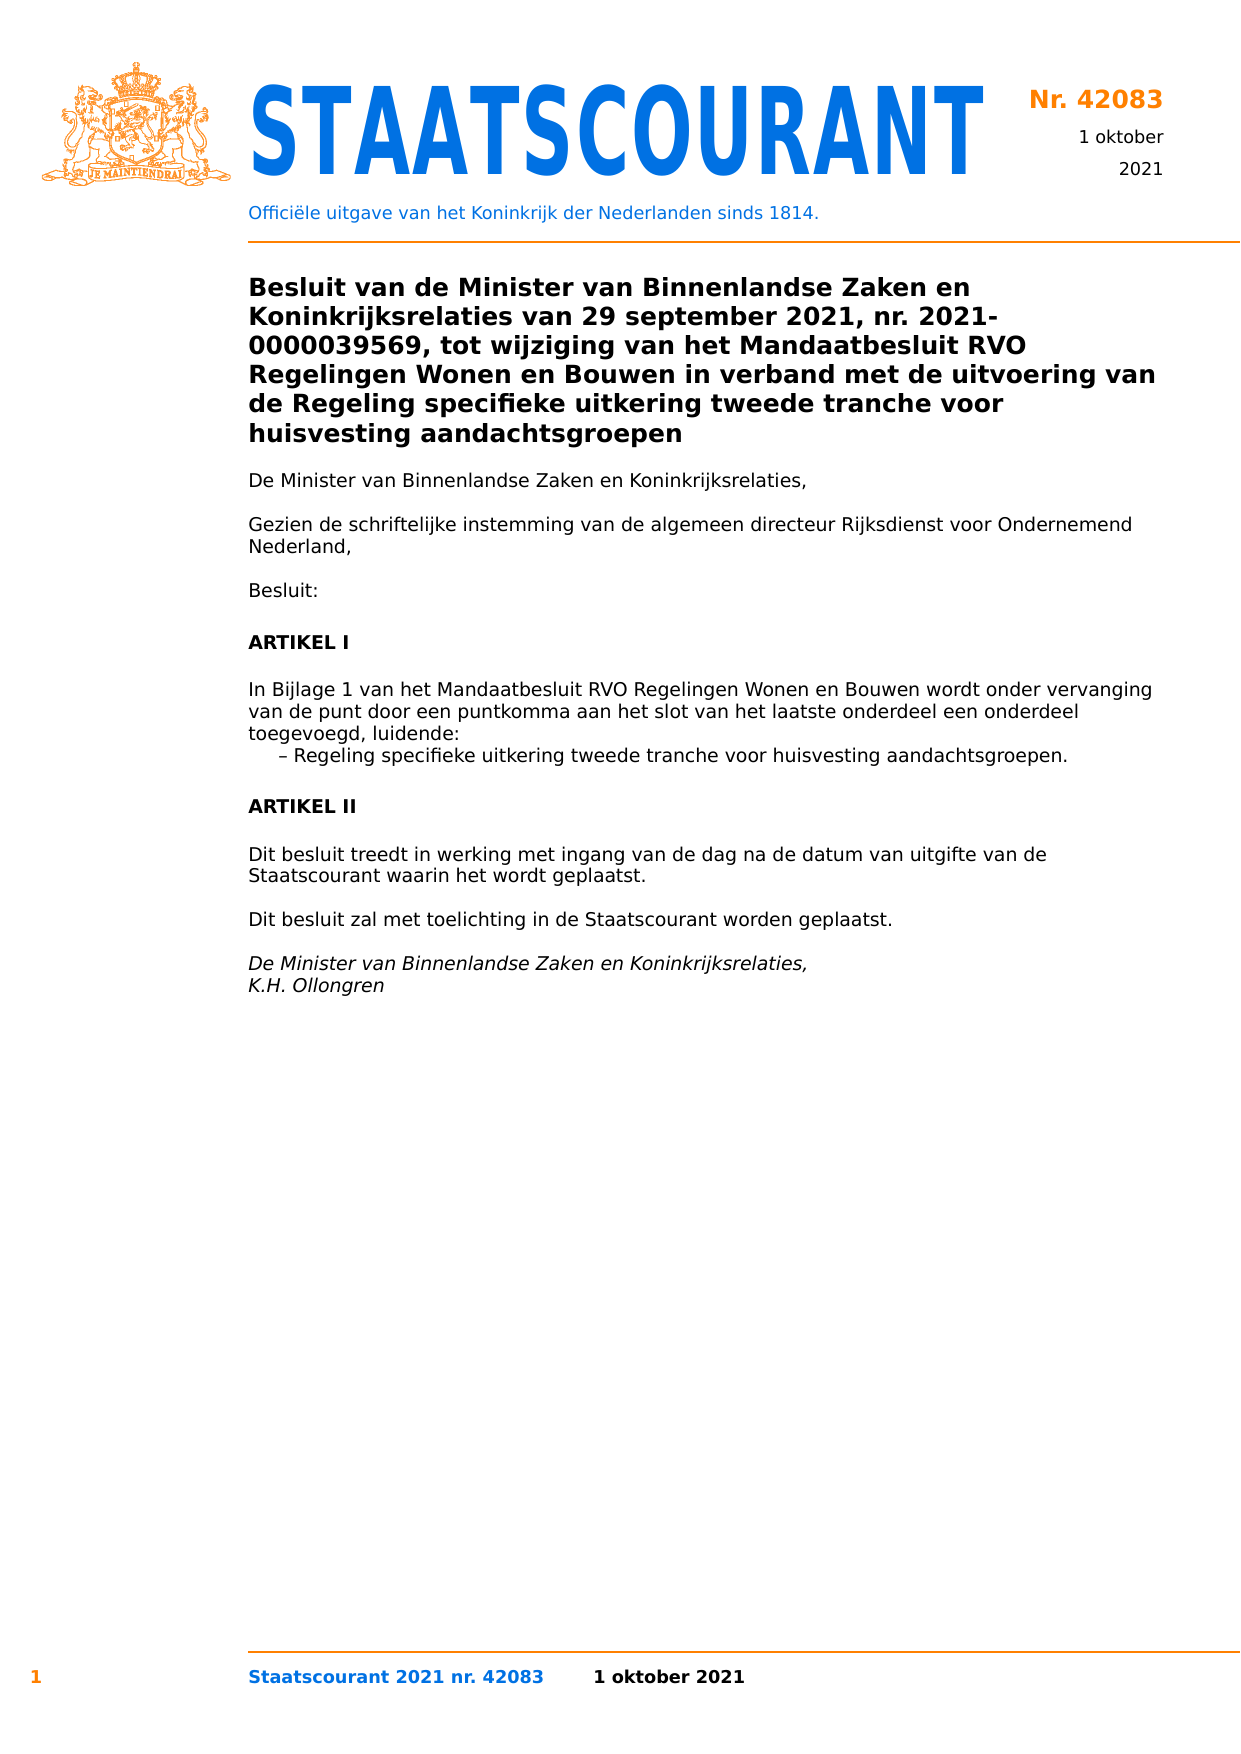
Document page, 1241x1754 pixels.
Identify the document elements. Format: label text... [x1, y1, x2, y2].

table_cell Officiële uitgave van het Koninkrijk der Nederlanden sinds 1814. [248, 203, 1240, 241]
text De Minister van Binnenlandse Zaken en Koninkrijksrelaties, K.H. Ollongren [248, 953, 1163, 997]
text Besluit: [248, 579, 1163, 602]
subtitle Besluit van de Minister van Binnenlandse Zaken en Koninkrijksrelaties van 29 september 2021, nr. 2021-0000039569, tot wijziging van het Mandaatbesluit RVO Regelingen Wonen en Bouwen in verband met de uitvoering van de Regeling specifieke uitkering tweede tranche voor huisvesting aandachtsgroepen [248, 273, 1163, 448]
text Dit besluit zal met toelichting in de Staatscourant worden geplaatst. [248, 909, 1163, 931]
subtitle ARTIKEL I [248, 632, 1163, 653]
text Gezien de schriftelijke instemming van de algemeen directeur Rijksdienst voor Ondernemend Nederland, [248, 514, 1163, 558]
text Dit besluit treedt in werking met ingang van de dag na de datum van uitgifte van de Staatscourant waarin het wordt geplaatst. [248, 843, 1163, 887]
table_header STAATSCOURANT [248, 62, 998, 203]
subtitle ARTIKEL II [248, 796, 1163, 818]
table_cell 1 oktober [998, 121, 1240, 153]
table_cell 2021 [998, 153, 1240, 203]
text De Minister van Binnenlandse Zaken en Koninkrijksrelaties, [248, 470, 1163, 492]
table_header [25, 62, 248, 241]
text – Regeling specifieke uitkering tweede tranche voor huisvesting aandachtsgroepen. [278, 744, 1163, 766]
text In Bijlage 1 van het Mandaatbesluit RVO Regelingen Wonen en Bouwen wordt onder vervanging van de punt door een puntkomma aan het slot van het laatste onderdeel een onderdeel toegevoegd, luidende: [248, 678, 1163, 744]
picture [41, 62, 231, 186]
table_header Nr. 42083 [998, 62, 1240, 121]
